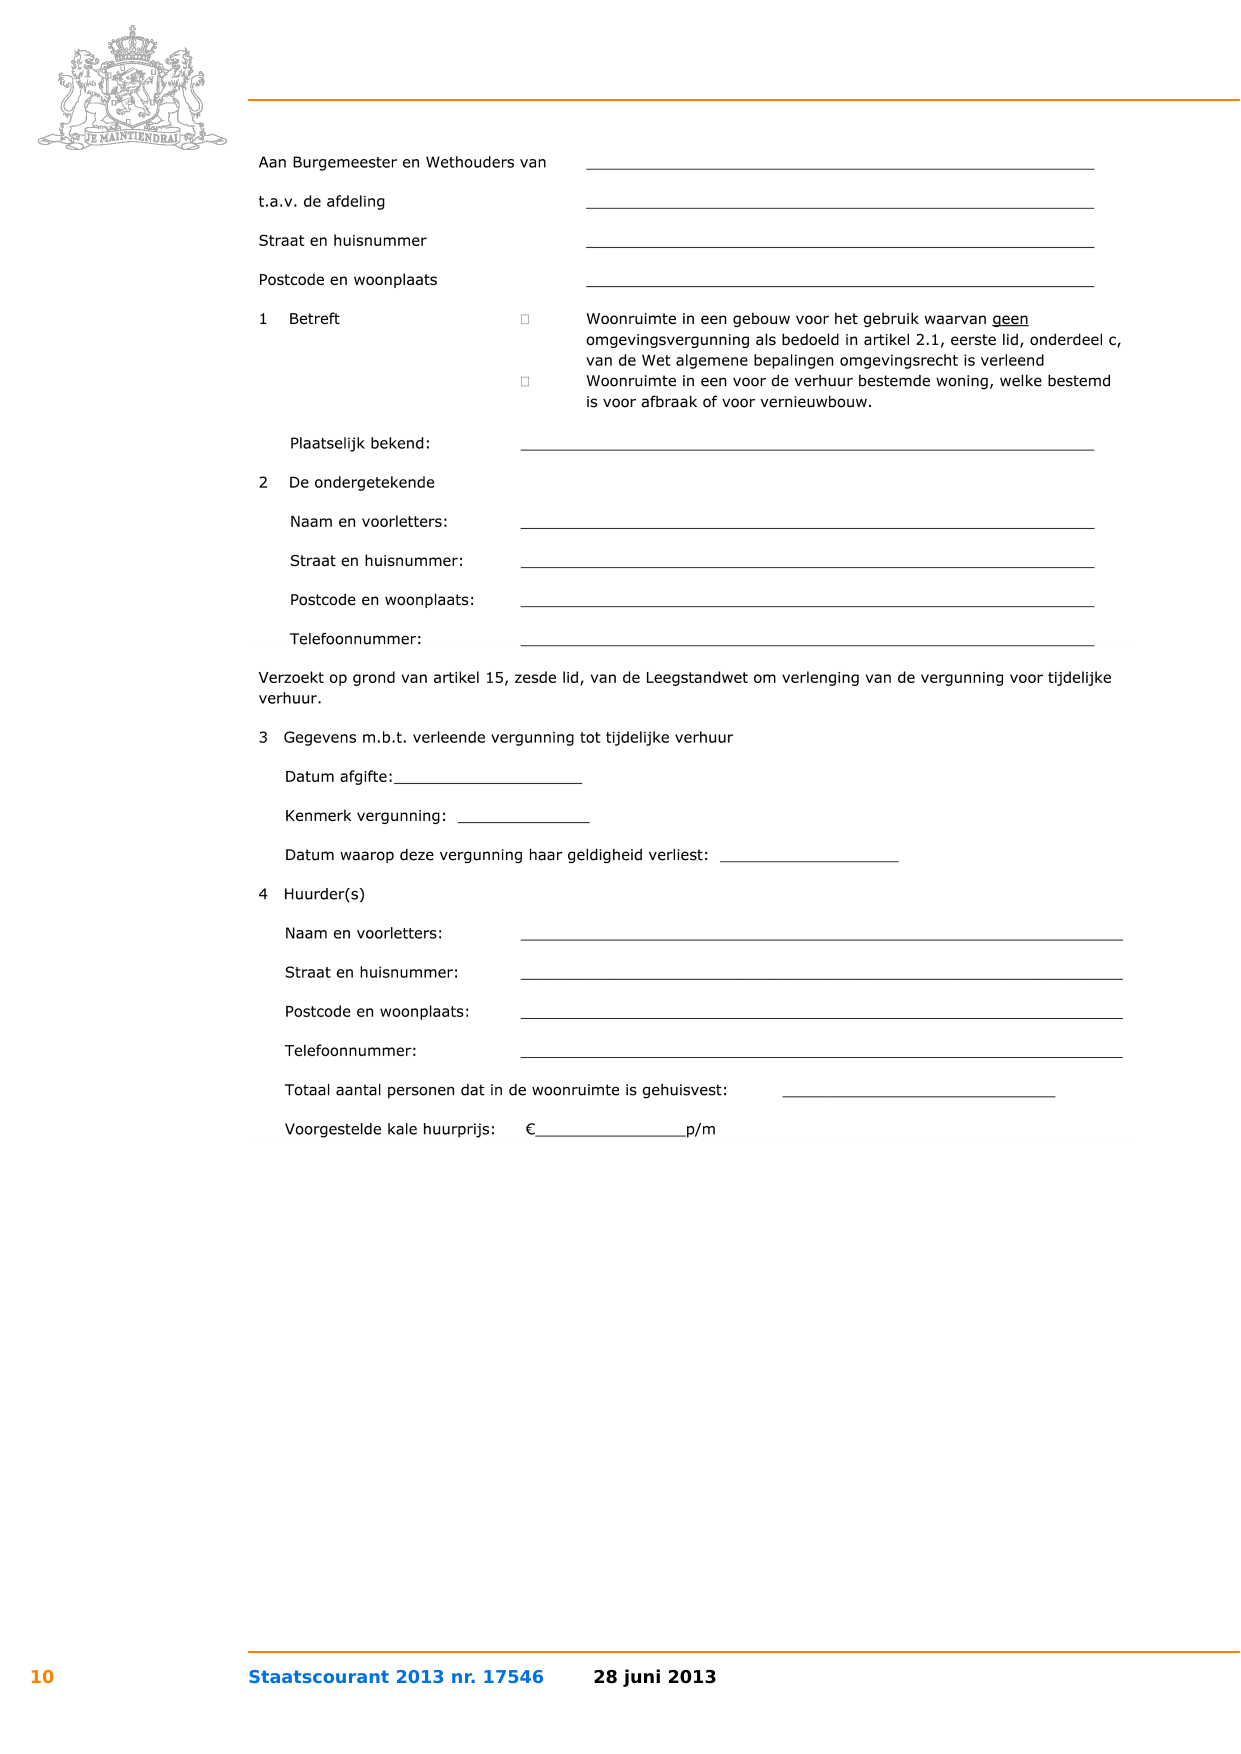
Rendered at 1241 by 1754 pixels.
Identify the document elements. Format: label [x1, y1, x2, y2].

picture [248, 151, 1134, 1144]
picture [38, 25, 227, 150]
